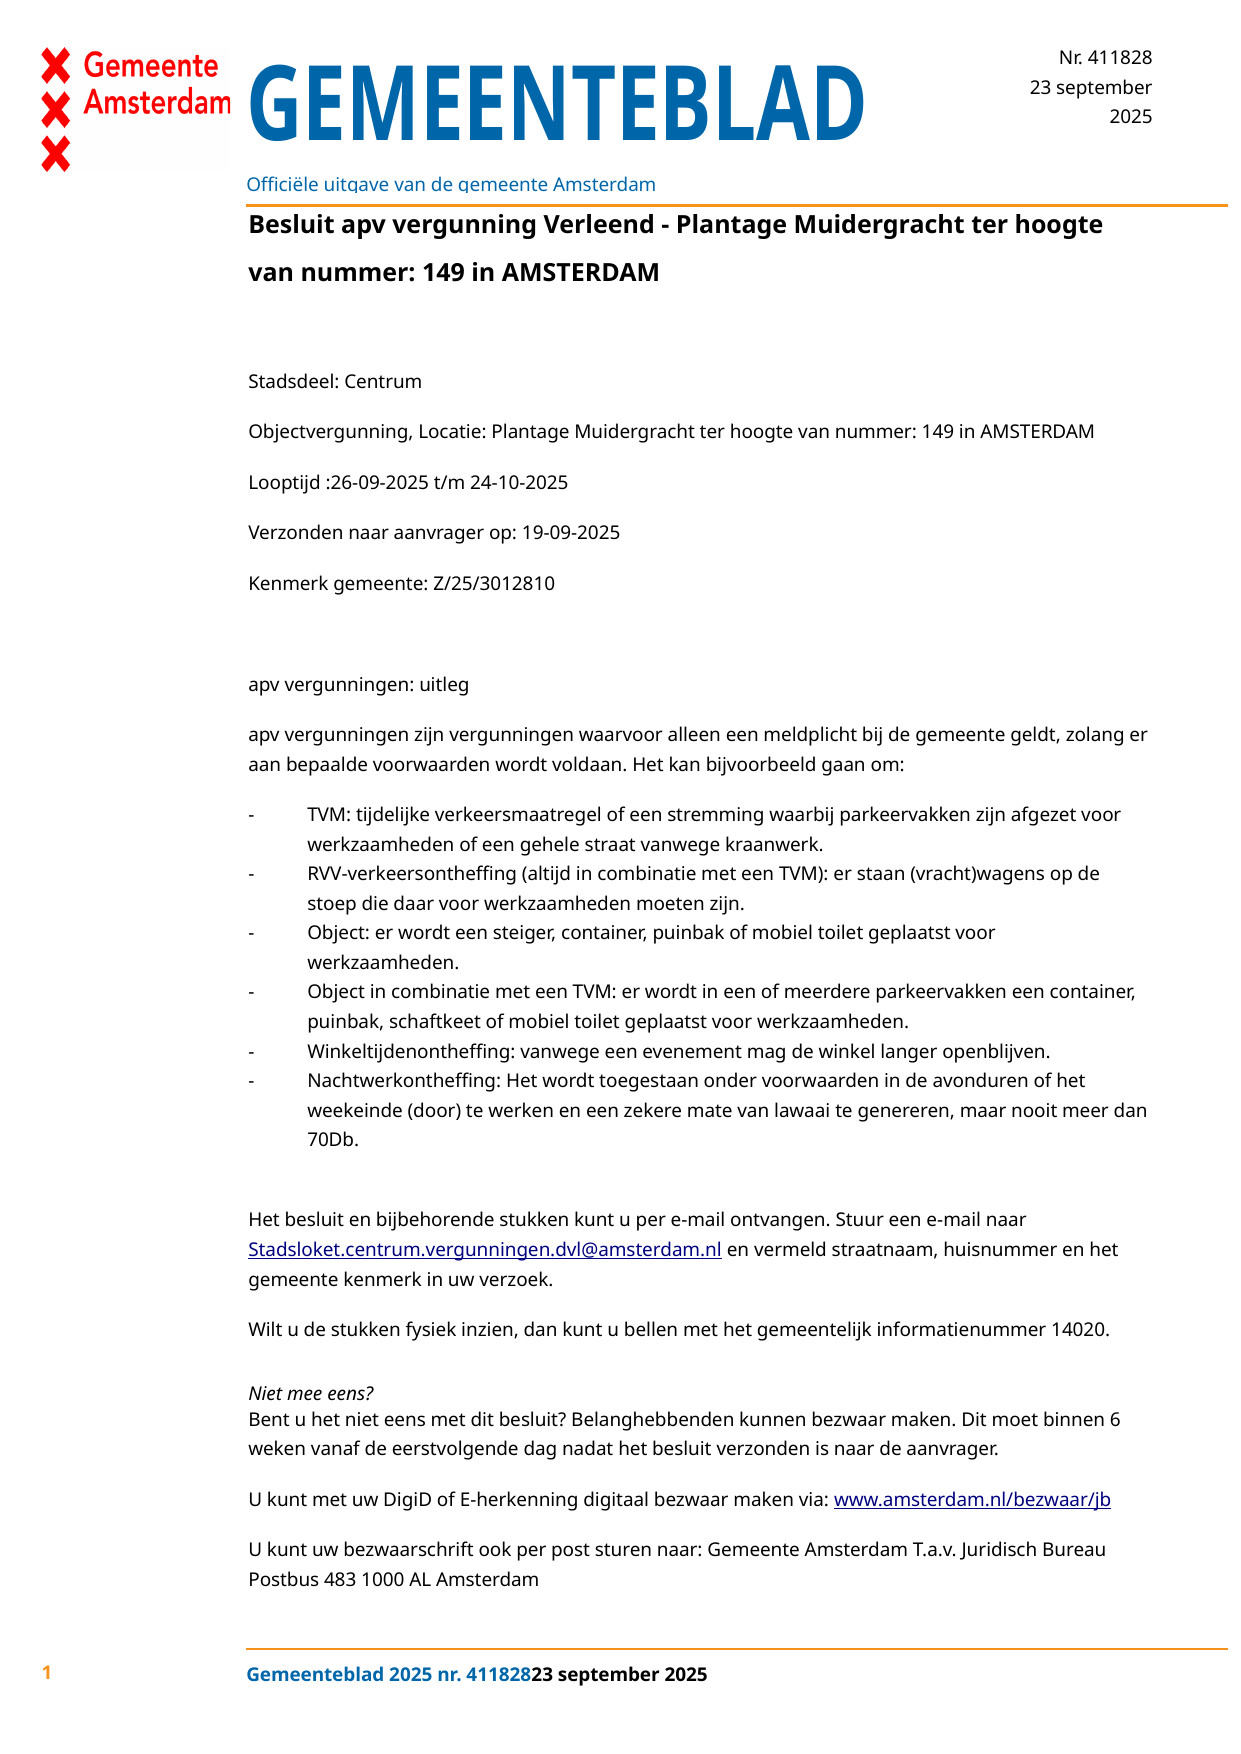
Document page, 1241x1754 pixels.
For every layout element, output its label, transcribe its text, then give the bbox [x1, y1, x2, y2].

text apv vergunningen zijn vergunningen waarvoor alleen een meldplicht bij de gemeente geldt, zolang er aan bepaalde voorwaarden wordt voldaan. Het kan bijvoorbeeld gaan om: [248, 721, 1152, 777]
text Het besluit en bijbehorende stukken kunt u per e-mail ontvangen. Stuur een e-mail naar Stadsloket.centrum.vergunningen.dvl@amsterdam.nl en vermeld straatnaam, huisnummer en het gemeente kenmerk in uw verzoek. [248, 1207, 1152, 1292]
text Stadsdeel: Centrum [248, 368, 1152, 394]
list Object in combinatie met een TVM: er wordt in een of meerdere parkeervakken een container, puinbak, schaftkeet of mobiel toilet geplaatst voor werkzaamheden. [248, 979, 1152, 1034]
text Objectvergunning, Locatie: Plantage Muidergracht ter hoogte van nummer: 149 in AMSTERDAM [248, 419, 1152, 444]
text apv vergunningen: uitleg [248, 671, 1152, 697]
text U kunt uw bezwaarschrift ook per post sturen naar: Gemeente Amsterdam T.a.v. Juridisch Bureau Postbus 483 1000 AL Amsterdam [248, 1536, 1152, 1592]
text Looptijd :26-09-2025 t/m 24-10-2025 [248, 469, 1152, 495]
picture [41, 47, 231, 172]
list RVV-verkeersontheffing (altijd in combinatie met een TVM): er staan (vracht)wagens op de stoep die daar voor werkzaamheden moeten zijn. [248, 860, 1152, 916]
list TVM: tijdelijke verkeersmaatregel of een stremming waarbij parkeervakken zijn afgezet voor werkzaamheden of een gehele straat vanwege kraanwerk. [248, 801, 1152, 857]
text Besluit apv vergunning Verleend - Plantage Muidergracht ter hoogte van nummer: 149 in AMSTERDAM [248, 207, 1152, 288]
list Object: er wordt een steiger, container, puinbak of mobiel toilet geplaatst voor werkzaamheden. [248, 919, 1152, 975]
list Nachtwerkontheffing: Het wordt toegestaan onder voorwaarden in de avonduren of het weekeinde (door) te werken en een zekere mate van lawaai te genereren, maar nooit meer dan 70Db. [248, 1067, 1152, 1152]
text Niet mee eens? [248, 1380, 1152, 1406]
list Winkeltijdenontheffing: vanwege een evenement mag de winkel langer openblijven. [248, 1038, 1152, 1064]
text Kenmerk gemeente: Z/25/3012810 [248, 570, 1152, 596]
text Verzonden naar aanvrager op: 19-09-2025 [248, 519, 1152, 545]
text Wilt u de stukken fysiek inzien, dan kunt u bellen met het gemeentelijk informatienummer 14020. [248, 1316, 1152, 1342]
text U kunt met uw DigiD of E-herkenning digitaal bezwaar maken via: www.amsterdam.nl/bezwaar/jb [248, 1486, 1152, 1512]
text Bent u het niet eens met dit besluit? Belanghebbenden kunnen bezwaar maken. Dit moet binnen 6 weken vanaf de eerstvolgende dag nadat het besluit verzonden is naar de aanvrager. [248, 1406, 1152, 1461]
